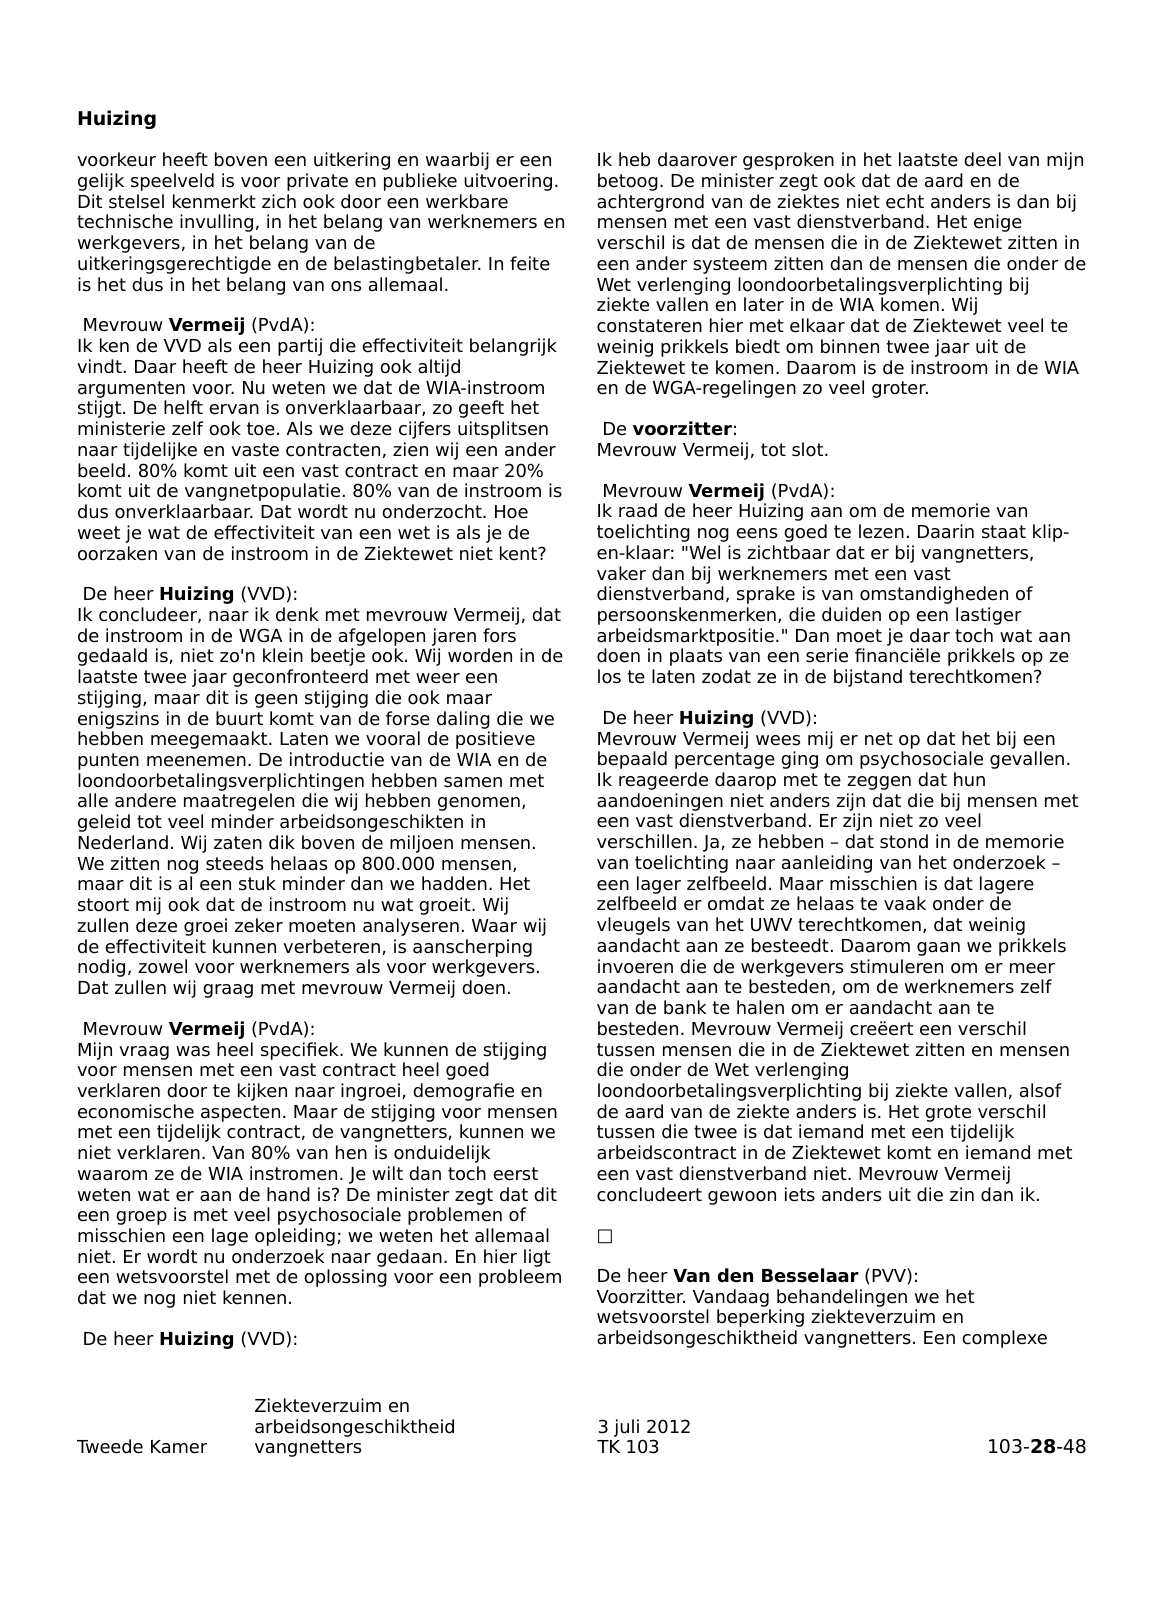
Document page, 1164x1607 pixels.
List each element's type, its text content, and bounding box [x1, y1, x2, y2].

text Mevrouw Vermeij, tot slot. [596, 440, 1087, 460]
text De heer Huizing (VVD): [77, 584, 567, 605]
text Mevrouw Vermeij (PvdA): [596, 480, 1087, 501]
text Mijn vraag was heel specifiek. We kunnen de stijging voor mensen met een vast contract heel goed verklaren door te kijken naar ingroei, demografie en economische aspecten. Maar de stijging voor mensen met een tijdelijk contract, de vangnetters, kunnen we niet verklaren. Van 80% van hen is onduidelijk waarom ze de WIA instromen. Je wilt dan toch eerst weten wat er aan de hand is? De minister zegt dat dit een groep is met veel psychosociale problemen of misschien een lage opleiding; we weten het allemaal niet. Er wordt nu onderzoek naar gedaan. En hier ligt een wetsvoorstel met de oplossing voor een probleem dat we nog niet kennen. [77, 1039, 567, 1309]
text Ik ken de VVD als een partij die effectiviteit belangrijk vindt. Daar heeft de heer Huizing ook altijd argumenten voor. Nu weten we dat de WIA-instroom stijgt. De helft ervan is onverklaarbaar, zo geeft het ministerie zelf ook toe. Als we deze cijfers uitsplitsen naar tijdelijke en vaste contracten, zien wij een ander beeld. 80% komt uit een vast contract en maar 20% komt uit de vangnetpopulatie. 80% van de instroom is dus onverklaarbaar. Dat wordt nu onderzocht. Hoe weet je wat de effectiviteit van een wet is als je de oorzaken van de instroom in de Ziektewet niet kent? [77, 336, 567, 564]
text Voorzitter. Vandaag behandelingen we het wetsvoorstel beperking ziekteverzuim en arbeidsongeschiktheid vangnetters. Een complexe [596, 1287, 1087, 1349]
text □ [596, 1225, 1087, 1246]
text De heer Huizing (VVD): [596, 708, 1087, 728]
text De heer Van den Besselaar (PVV): [596, 1266, 1087, 1287]
text Ik raad de heer Huizing aan om de memorie van toelichting nog eens goed te lezen. Daarin staat klip-en-klaar: "Wel is zichtbaar dat er bij vangnetters, vaker dan bij werknemers met een vast dienstverband, sprake is van omstandigheden of persoonskenmerken, die duiden op een lastiger arbeidsmarktpositie." Dan moet je daar toch wat aan doen in plaats van een serie financiële prikkels op ze los te laten zodat ze in de bijstand terechtkomen? [596, 501, 1087, 688]
text De heer Huizing (VVD): [77, 1329, 567, 1349]
text Mevrouw Vermeij (PvdA): [77, 1019, 567, 1039]
text Mevrouw Vermeij (PvdA): [77, 315, 567, 336]
text Mevrouw Vermeij wees mij er net op dat het bij een bepaald percentage ging om psychosociale gevallen. Ik reageerde daarop met te zeggen dat hun aandoeningen niet anders zijn dat die bij mensen met een vast dienstverband. Er zijn niet zo veel verschillen. Ja, ze hebben – dat stond in de memorie van toelichting naar aanleiding van het onderzoek – een lager zelfbeeld. Maar misschien is dat lagere zelfbeeld er omdat ze helaas te vaak onder de vleugels van het UWV terechtkomen, dat weinig aandacht aan ze besteedt. Daarom gaan we prikkels invoeren die de werkgevers stimuleren om er meer aandacht aan te besteden, om de werknemers zelf van de bank te halen om er aandacht aan te besteden. Mevrouw Vermeij creëert een verschil tussen mensen die in de Ziektewet zitten en mensen die onder de Wet verlenging loondoorbetalingsverplichting bij ziekte vallen, alsof de aard van de ziekte anders is. Het grote verschil tussen die twee is dat iemand met een tijdelijk arbeidscontract in de Ziektewet komt en iemand met een vast dienstverband niet. Mevrouw Vermeij concludeert gewoon iets anders uit die zin dan ik. [596, 728, 1087, 1205]
text Ik concludeer, naar ik denk met mevrouw Vermeij, dat de instroom in de WGA in de afgelopen jaren fors gedaald is, niet zo'n klein beetje ook. Wij worden in de laatste twee jaar geconfronteerd met weer een stijging, maar dit is geen stijging die ook maar enigszins in de buurt komt van de forse daling die we hebben meegemaakt. Laten we vooral de positieve punten meenemen. De introductie van de WIA en de loondoorbetalingsverplichtingen hebben samen met alle andere maatregelen die wij hebben genomen, geleid tot veel minder arbeidsongeschikten in Nederland. Wij zaten dik boven de miljoen mensen. We zitten nog steeds helaas op 800.000 mensen, maar dit is al een stuk minder dan we hadden. Het stoort mij ook dat de instroom nu wat groeit. Wij zullen deze groei zeker moeten analyseren. Waar wij de effectiviteit kunnen verbeteren, is aanscherping nodig, zowel voor werknemers als voor werkgevers. Dat zullen wij graag met mevrouw Vermeij doen. [77, 605, 567, 999]
text De voorzitter: [596, 419, 1087, 440]
text Ik heb daarover gesproken in het laatste deel van mijn betoog. De minister zegt ook dat de aard en de achtergrond van de ziektes niet echt anders is dan bij mensen met een vast dienstverband. Het enige verschil is dat de mensen die in de Ziektewet zitten in een ander systeem zitten dan de mensen die onder de Wet verlenging loondoorbetalingsverplichting bij ziekte vallen en later in de WIA komen. Wij constateren hier met elkaar dat de Ziektewet veel te weinig prikkels biedt om binnen twee jaar uit de Ziektewet te komen. Daarom is de instroom in de WIA en de WGA-regelingen zo veel groter. [596, 150, 1087, 399]
text voorkeur heeft boven een uitkering en waarbij er een gelijk speelveld is voor private en publieke uitvoering. Dit stelsel kenmerkt zich ook door een werkbare technische invulling, in het belang van werknemers en werkgevers, in het belang van de uitkeringsgerechtigde en de belastingbetaler. In feite is het dus in het belang van ons allemaal. [77, 150, 567, 295]
